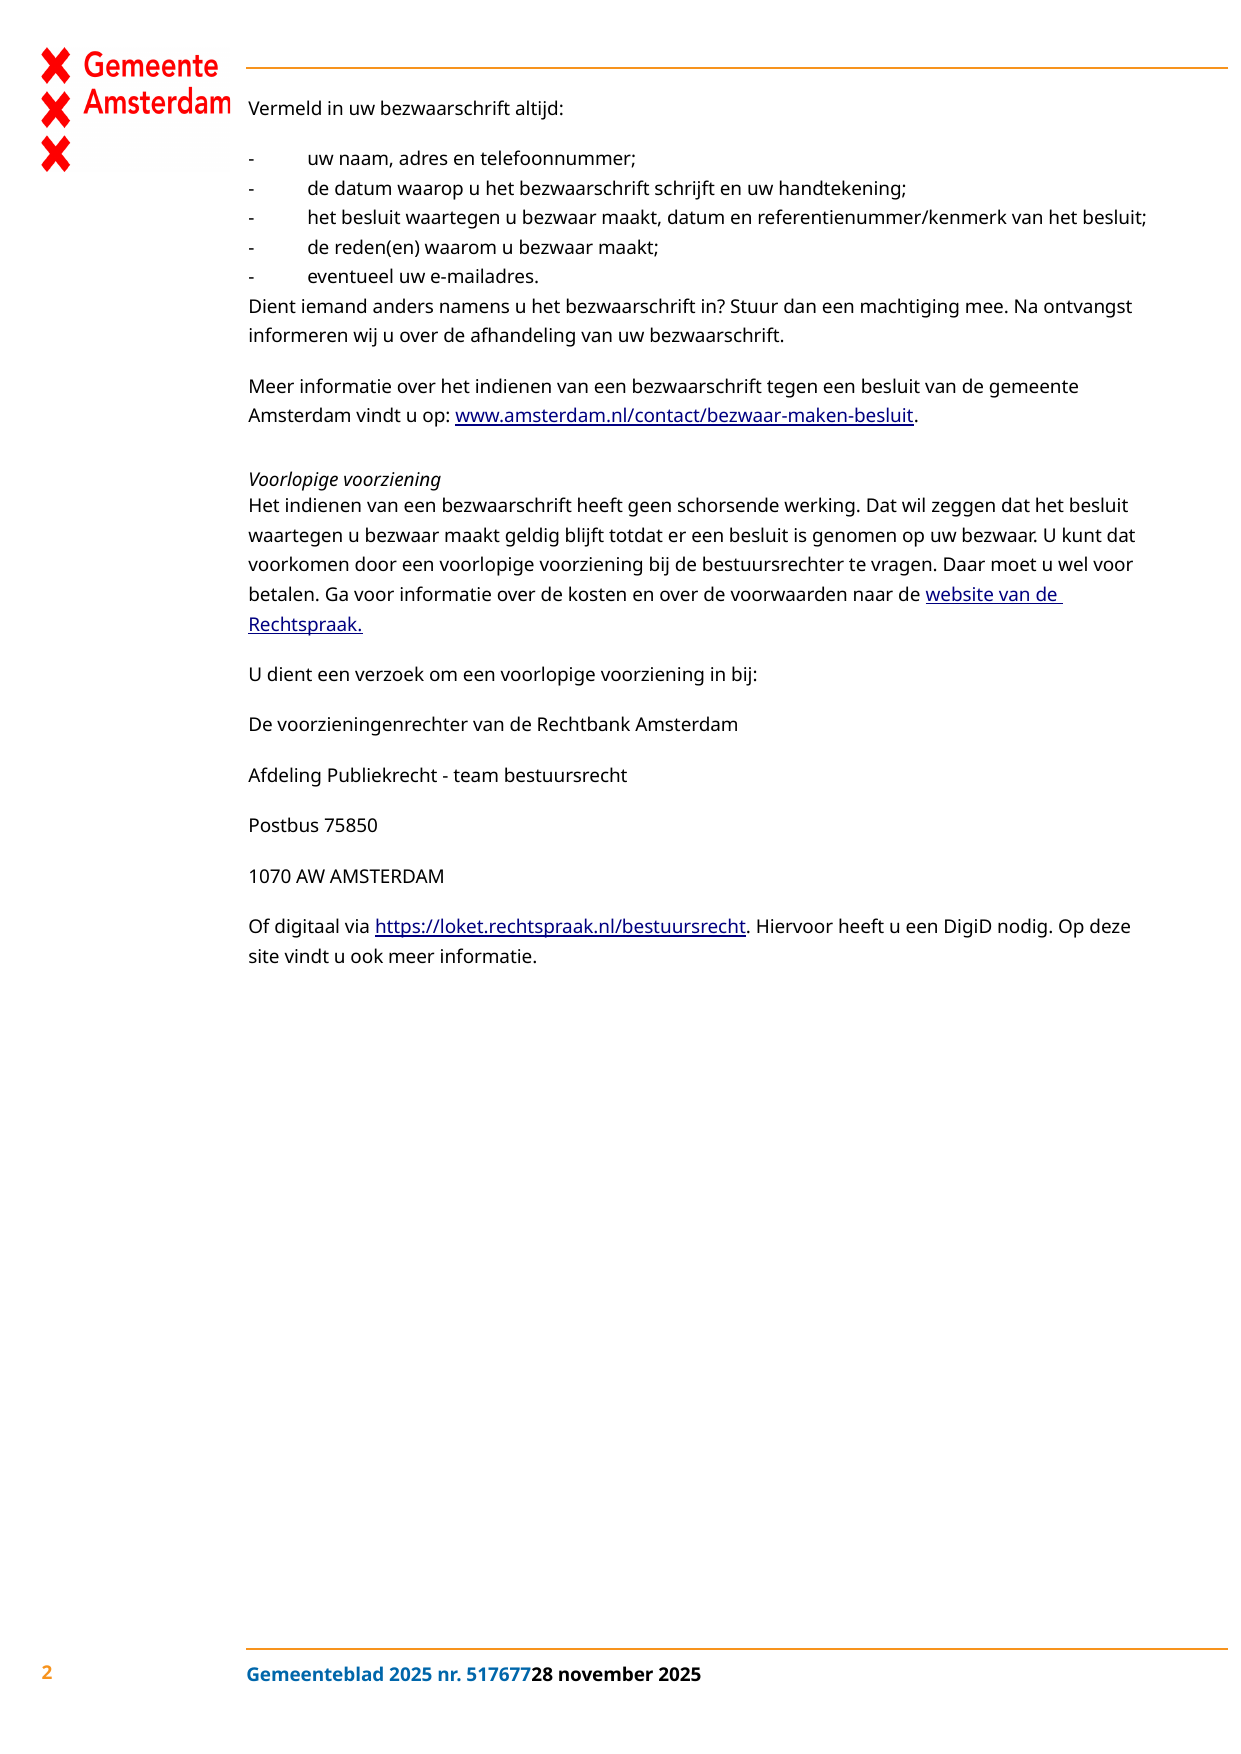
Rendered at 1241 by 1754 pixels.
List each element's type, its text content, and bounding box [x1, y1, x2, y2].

list de reden(en) waarom u bezwaar maakt; [248, 234, 1152, 260]
text Voorlopige voorziening [248, 467, 1152, 492]
list uw naam, adres en telefoonnummer; [248, 145, 1152, 171]
text De voorzieningenrechter van de Rechtbank Amsterdam [248, 712, 1152, 737]
list het besluit waartegen u bezwaar maakt, datum en referentienummer/kenmerk van het besluit; [248, 204, 1152, 230]
text Het indienen van een bezwaarschrift heeft geen schorsende werking. Dat wil zeggen dat het besluit waartegen u bezwaar maakt geldig blijft totdat er een besluit is genomen op uw bezwaar. U kunt dat voorkomen door een voorlopige voorziening bij de bestuursrechter te vragen. Daar moet u wel voor betalen. Ga voor informatie over de kosten en over de voorwaarden naar de website van de Rechtspraak. [248, 492, 1152, 636]
text Dient iemand anders namens u het bezwaarschrift in? Stuur dan een machtiging mee. Na ontvangst informeren wij u over de afhandeling van uw bezwaarschrift. [248, 293, 1152, 348]
text Meer informatie over het indienen van een bezwaarschrift tegen een besluit van de gemeente Amsterdam vindt u op: www.amsterdam.nl/contact/bezwaar-maken-besluit. [248, 373, 1152, 428]
list eventueel uw e-mailadres. [248, 263, 1152, 289]
text Of digitaal via https://loket.rechtspraak.nl/bestuursrecht. Hiervoor heeft u een DigiD nodig. Op deze site vindt u ook meer informatie. [248, 913, 1152, 968]
list de datum waarop u het bezwaarschrift schrijft en uw handtekening; [248, 175, 1152, 201]
text Afdeling Publiekrecht - team bestuursrecht [248, 762, 1152, 788]
picture [41, 47, 231, 172]
text 1070 AW AMSTERDAM [248, 863, 1152, 888]
text U dient een verzoek om een voorlopige voorziening in bij: [248, 661, 1152, 687]
text Postbus 75850 [248, 812, 1152, 838]
text Vermeld in uw bezwaarschrift altijd: [248, 95, 1152, 121]
